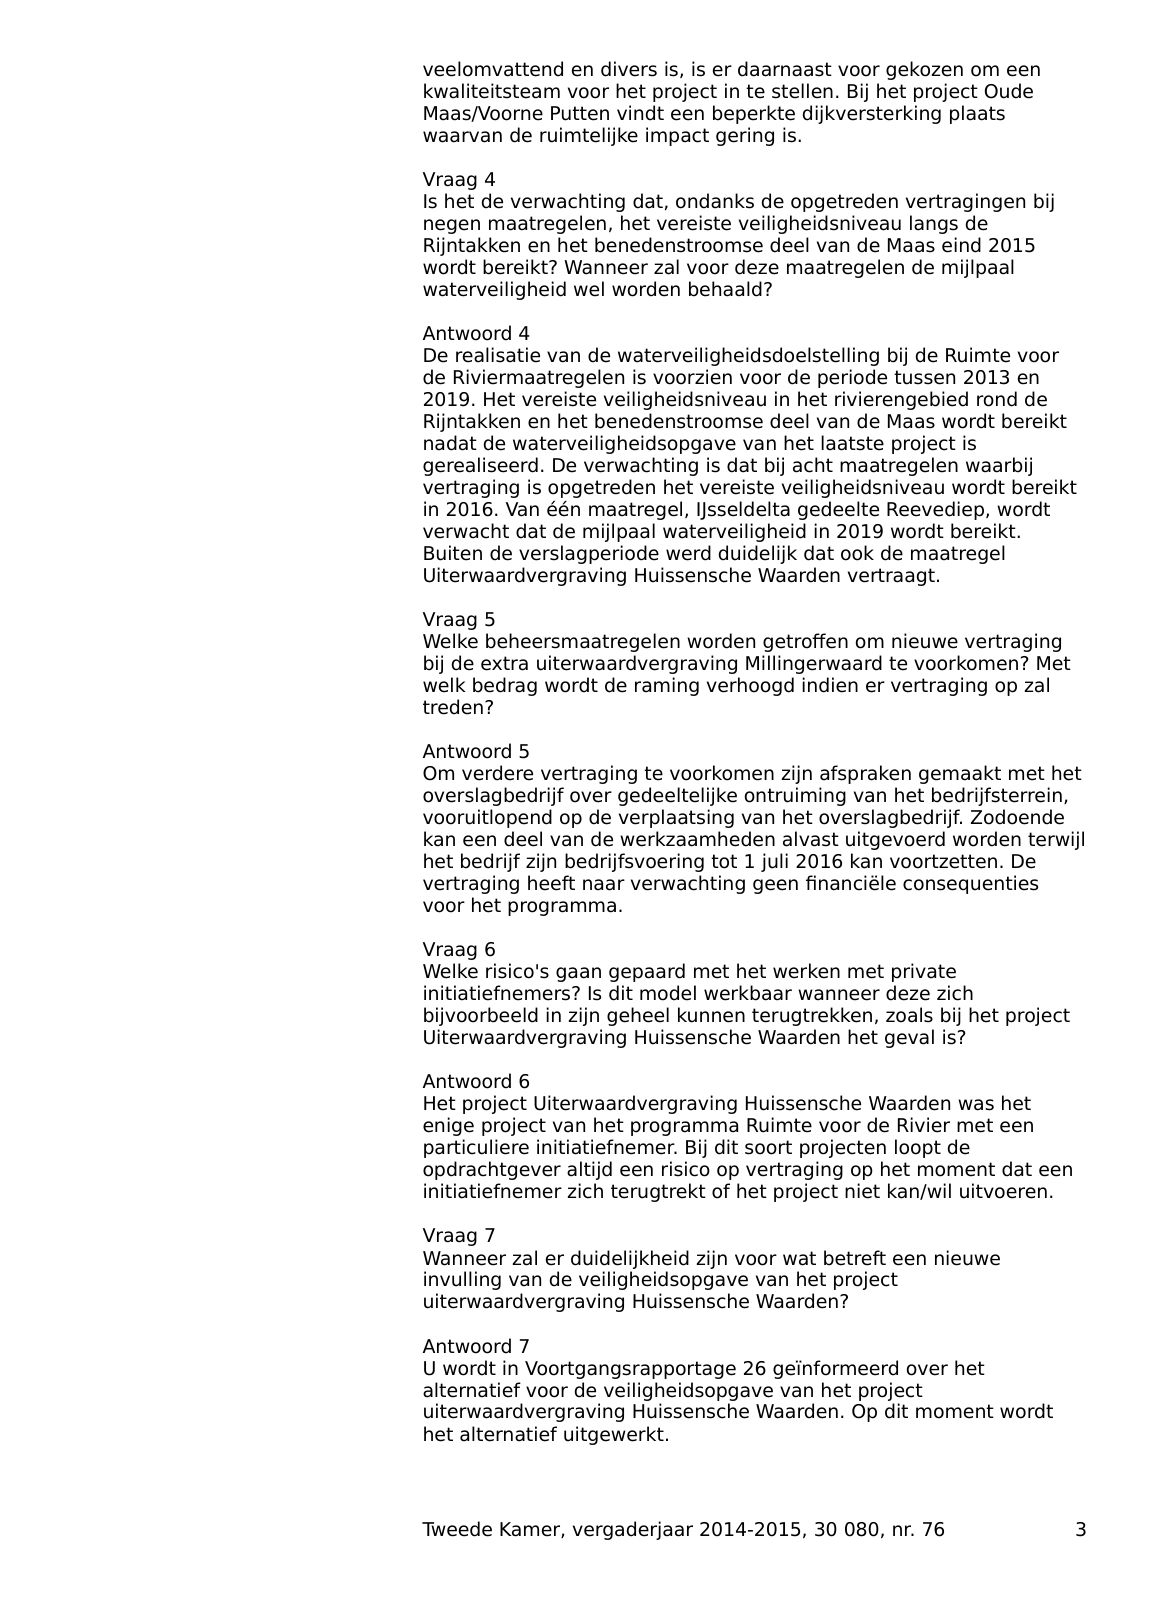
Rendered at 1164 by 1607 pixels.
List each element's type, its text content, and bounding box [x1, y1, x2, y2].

text Welke beheersmaatregelen worden getroffen om nieuwe vertraging bij de extra uiterwaardvergraving Millingerwaard te voorkomen? Met welk bedrag wordt de raming verhoogd indien er vertraging op zal treden? [422, 631, 1087, 719]
text Antwoord 6 [422, 1071, 1087, 1093]
text Welke risico's gaan gepaard met het werken met private initiatiefnemers? Is dit model werkbaar wanneer deze zich bijvoorbeeld in zijn geheel kunnen terugtrekken, zoals bij het project Uiterwaardvergraving Huissensche Waarden het geval is? [422, 961, 1087, 1049]
text Vraag 6 [422, 939, 1087, 961]
text Antwoord 5 [422, 741, 1087, 763]
text Vraag 5 [422, 609, 1087, 631]
text Vraag 7 [422, 1225, 1087, 1247]
text Wanneer zal er duidelijkheid zijn voor wat betreft een nieuwe invulling van de veiligheidsopgave van het project uiterwaardvergraving Huissensche Waarden? [422, 1247, 1087, 1313]
text Antwoord 7 [422, 1336, 1087, 1357]
text De realisatie van de waterveiligheidsdoelstelling bij de Ruimte voor de Riviermaatregelen is voorzien voor de periode tussen 2013 en 2019. Het vereiste veiligheidsniveau in het rivierengebied rond de Rijntakken en het benedenstroomse deel van de Maas wordt bereikt nadat de waterveiligheidsopgave van het laatste project is gerealiseerd. De verwachting is dat bij acht maatregelen waarbij vertraging is opgetreden het vereiste veiligheidsniveau wordt bereikt in 2016. Van één maatregel, IJsseldelta gedeelte Reevediep, wordt verwacht dat de mijlpaal waterveiligheid in 2019 wordt bereikt. Buiten de verslagperiode werd duidelijk dat ook de maatregel Uiterwaardvergraving Huissensche Waarden vertraagt. [422, 345, 1087, 587]
text Het project Uiterwaardvergraving Huissensche Waarden was het enige project van het programma Ruimte voor de Rivier met een particuliere initiatiefnemer. Bij dit soort projecten loopt de opdrachtgever altijd een risico op vertraging op het moment dat een initiatiefnemer zich terugtrekt of het project niet kan/wil uitvoeren. [422, 1093, 1087, 1203]
text Vraag 4 [422, 169, 1087, 191]
text veelomvattend en divers is, is er daarnaast voor gekozen om een kwaliteitsteam voor het project in te stellen. Bij het project Oude Maas/Voorne Putten vindt een beperkte dijkversterking plaats waarvan de ruimtelijke impact gering is. [422, 59, 1087, 147]
text U wordt in Voortgangsrapportage 26 geïnformeerd over het alternatief voor de veiligheidsopgave van het project uiterwaardvergraving Huissensche Waarden. Op dit moment wordt het alternatief uitgewerkt. [422, 1357, 1087, 1445]
text Is het de verwachting dat, ondanks de opgetreden vertragingen bij negen maatregelen, het vereiste veiligheidsniveau langs de Rijntakken en het benedenstroomse deel van de Maas eind 2015 wordt bereikt? Wanneer zal voor deze maatregelen de mijlpaal waterveiligheid wel worden behaald? [422, 191, 1087, 301]
text Antwoord 4 [422, 323, 1087, 345]
text Om verdere vertraging te voorkomen zijn afspraken gemaakt met het overslagbedrijf over gedeeltelijke ontruiming van het bedrijfsterrein, vooruitlopend op de verplaatsing van het overslagbedrijf. Zodoende kan een deel van de werkzaamheden alvast uitgevoerd worden terwijl het bedrijf zijn bedrijfsvoering tot 1 juli 2016 kan voortzetten. De vertraging heeft naar verwachting geen financiële consequenties voor het programma. [422, 763, 1087, 917]
